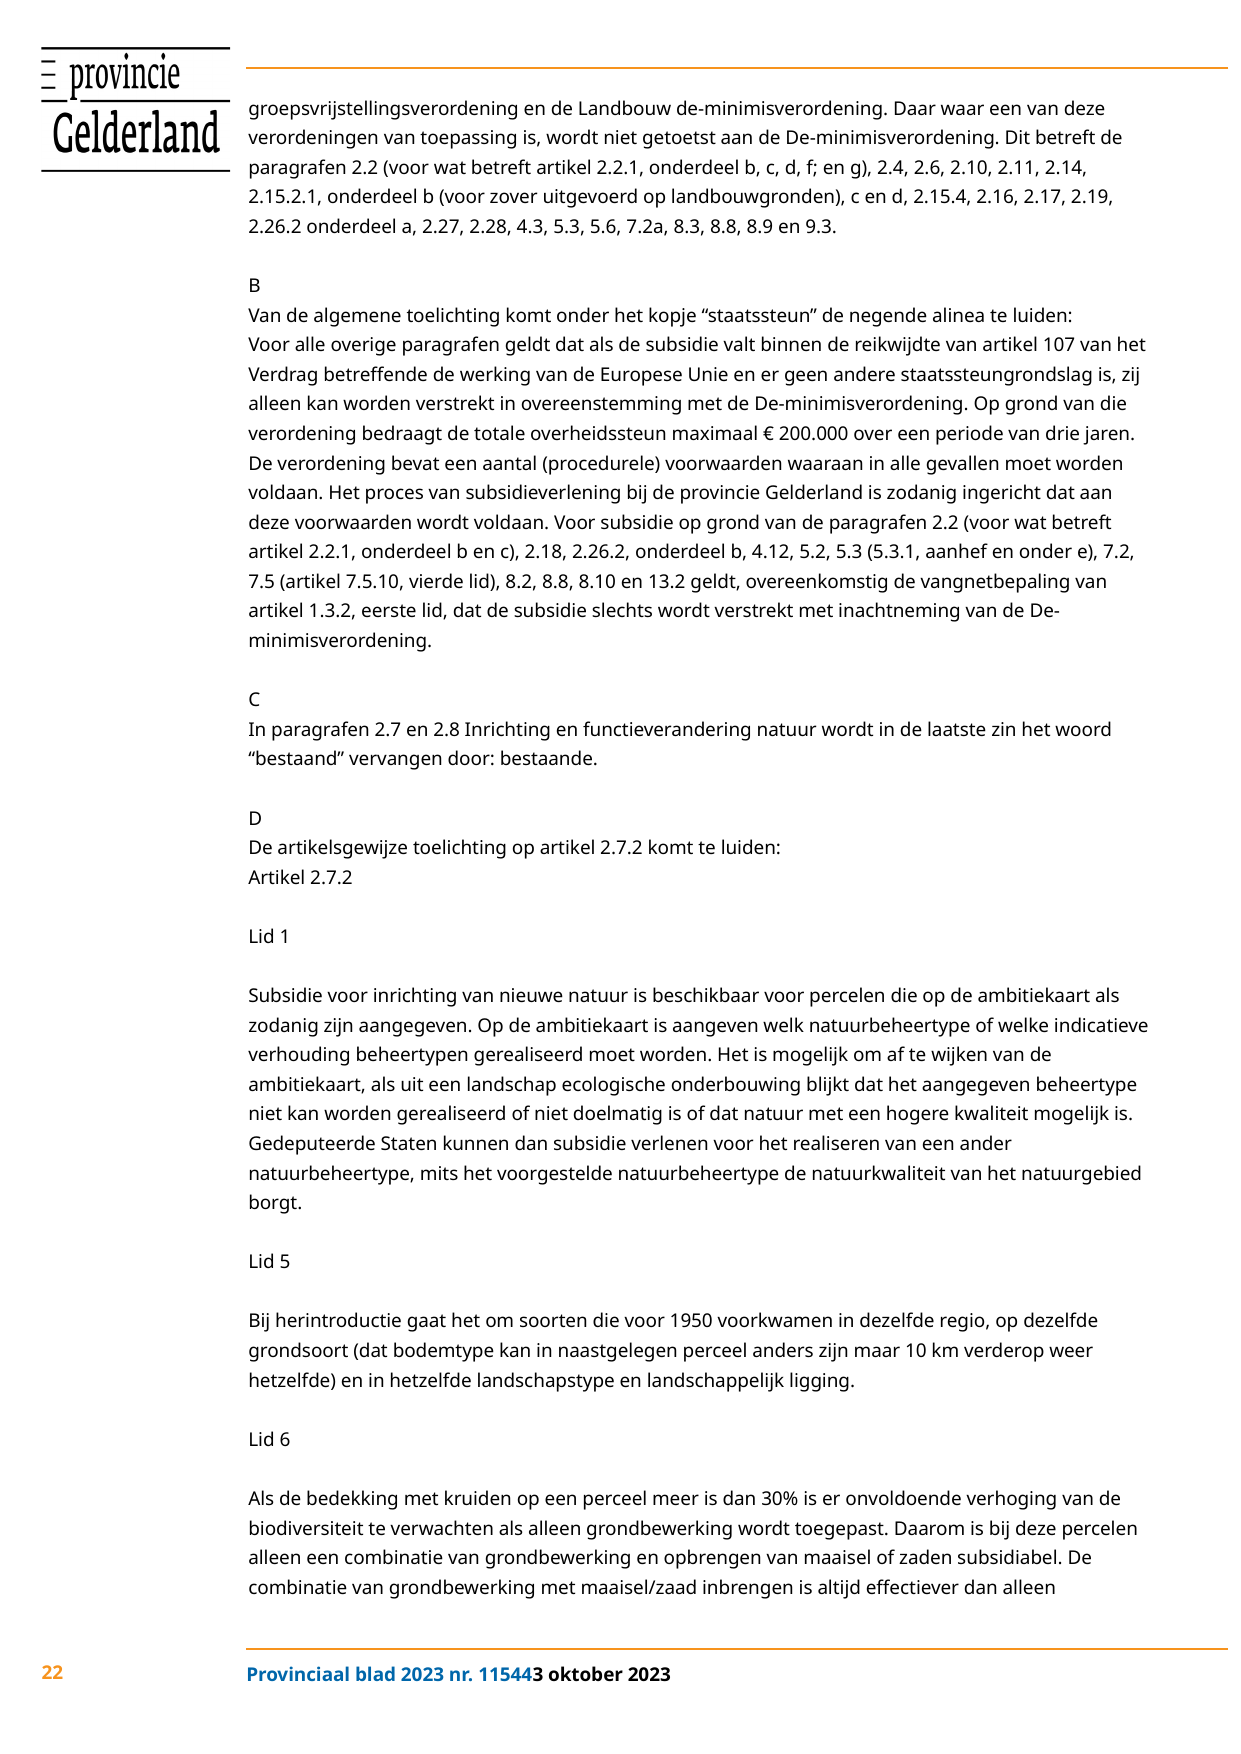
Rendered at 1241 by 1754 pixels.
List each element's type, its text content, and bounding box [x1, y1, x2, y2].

text Lid 6 [248, 1426, 1152, 1452]
text Voor alle overige paragrafen geldt dat als de subsidie valt binnen de reikwijdte van artikel 107 van het Verdrag betreffende de werking van de Europese Unie en er geen andere staatssteungrondslag is, zij alleen kan worden verstrekt in overeenstemming met de De-minimisverordening. Op grond van die verordening bedraagt de totale overheidssteun maximaal € 200.000 over een periode van drie jaren. De verordening bevat een aantal (procedurele) voorwaarden waaraan in alle gevallen moet worden voldaan. Het proces van subsidieverlening bij de provincie Gelderland is zodanig ingericht dat aan deze voorwaarden wordt voldaan. Voor subsidie op grond van de paragrafen 2.2 (voor wat betreft artikel 2.2.1, onderdeel b en c), 2.18, 2.26.2, onderdeel b, 4.12, 5.2, 5.3 (5.3.1, aanhef en onder e), 7.2, 7.5 (artikel 7.5.10, vierde lid), 8.2, 8.8, 8.10 en 13.2 geldt, overeenkomstig de vangnetbepaling van artikel 1.3.2, eerste lid, dat de subsidie slechts wordt verstrekt met inachtneming van de De-minimisverordening. [248, 331, 1152, 653]
text Bij herintroductie gaat het om soorten die voor 1950 voorkwamen in dezelfde regio, op dezelfde grondsoort (dat bodemtype kan in naastgelegen perceel anders zijn maar 10 km verderop weer hetzelfde) en in hetzelfde landschapstype en landschappelijk ligging. [248, 1308, 1152, 1393]
text Van de algemene toelichting komt onder het kopje “staatssteun” de negende alinea te luiden: [248, 302, 1152, 328]
picture [41, 47, 231, 172]
text Lid 1 [248, 923, 1152, 949]
text In paragrafen 2.7 en 2.8 Inrichting en functieverandering natuur wordt in de laatste zin het woord “bestaand” vervangen door: bestaande. [248, 716, 1152, 771]
text Als de bedekking met kruiden op een perceel meer is dan 30% is er onvoldoende verhoging van de biodiversiteit te verwachten als alleen grondbewerking wordt toegepast. Daarom is bij deze percelen alleen een combinatie van grondbewerking en opbrengen van maaisel of zaden subsidiabel. De combinatie van grondbewerking met maaisel/zaad inbrengen is altijd effectiever dan alleen [248, 1485, 1152, 1600]
text D [248, 805, 1152, 831]
text Lid 5 [248, 1248, 1152, 1274]
text groepsvrijstellingsverordening en de Landbouw de-minimisverordening. Daar waar een van deze verordeningen van toepassing is, wordt niet getoetst aan de De-minimisverordening. Dit betreft de paragrafen 2.2 (voor wat betreft artikel 2.2.1, onderdeel b, c, d, f; en g), 2.4, 2.6, 2.10, 2.11, 2.14, 2.15.2.1, onderdeel b (voor zover uitgevoerd op landbouwgronden), c en d, 2.15.4, 2.16, 2.17, 2.19, 2.26.2 onderdeel a, 2.27, 2.28, 4.3, 5.3, 5.6, 7.2a, 8.3, 8.8, 8.9 en 9.3. [248, 95, 1152, 239]
text C [248, 686, 1152, 712]
text De artikelsgewijze toelichting op artikel 2.7.2 komt te luiden: [248, 834, 1152, 860]
text Subsidie voor inrichting van nieuwe natuur is beschikbaar voor percelen die op de ambitiekaart als zodanig zijn aangegeven. Op de ambitiekaart is aangeven welk natuurbeheertype of welke indicatieve verhouding beheertypen gerealiseerd moet worden. Het is mogelijk om af te wijken van de ambitiekaart, als uit een landschap ecologische onderbouwing blijkt dat het aangegeven beheertype niet kan worden gerealiseerd of niet doelmatig is of dat natuur met een hogere kwaliteit mogelijk is. Gedeputeerde Staten kunnen dan subsidie verlenen voor het realiseren van een ander natuurbeheertype, mits het voorgestelde natuurbeheertype de natuurkwaliteit van het natuurgebied borgt. [248, 982, 1152, 1215]
text Artikel 2.7.2 [248, 864, 1152, 890]
text B [248, 272, 1152, 298]
